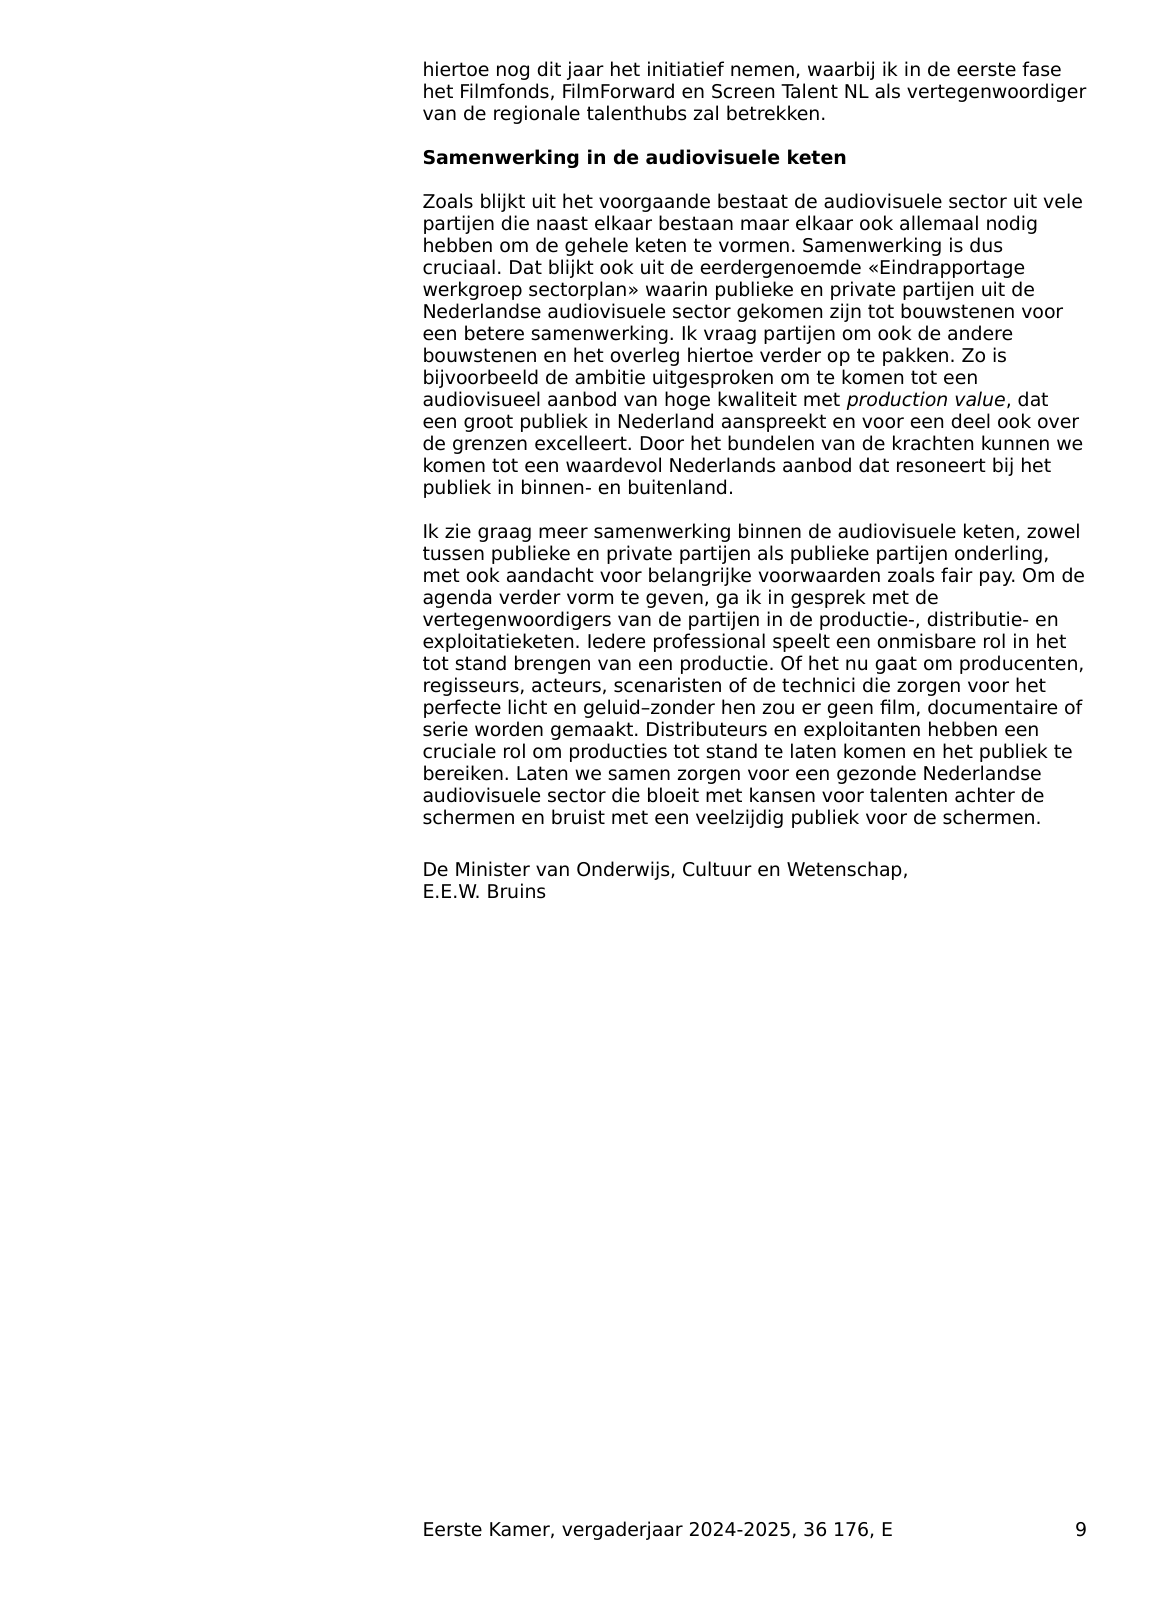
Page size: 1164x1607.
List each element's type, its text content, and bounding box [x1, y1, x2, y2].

text Ik zie graag meer samenwerking binnen de audiovisuele keten, zowel tussen publieke en private partijen als publieke partijen onderling, met ook aandacht voor belangrijke voorwaarden zoals fair pay. Om de agenda verder vorm te geven, ga ik in gesprek met de vertegenwoordigers van de partijen in de productie-, distributie- en exploitatieketen. Iedere professional speelt een onmisbare rol in het tot stand brengen van een productie. Of het nu gaat om producenten, regisseurs, acteurs, scenaristen of de technici die zorgen voor het perfecte licht en geluid–zonder hen zou er geen film, documentaire of serie worden gemaakt. Distributeurs en exploitanten hebben een cruciale rol om producties tot stand te laten komen en het publiek te bereiken. Laten we samen zorgen voor een gezonde Nederlandse audiovisuele sector die bloeit met kansen voor talenten achter de schermen en bruist met een veelzijdig publiek voor de schermen. [422, 521, 1087, 829]
text Zoals blijkt uit het voorgaande bestaat de audiovisuele sector uit vele partijen die naast elkaar bestaan maar elkaar ook allemaal nodig hebben om de gehele keten te vormen. Samenwerking is dus cruciaal. Dat blijkt ook uit de eerdergenoemde «Eindrapportage werkgroep sectorplan» waarin publieke en private partijen uit de Nederlandse audiovisuele sector gekomen zijn tot bouwstenen voor een betere samenwerking. Ik vraag partijen om ook de andere bouwstenen en het overleg hiertoe verder op te pakken. Zo is bijvoorbeeld de ambitie uitgesproken om te komen tot een audiovisueel aanbod van hoge kwaliteit met production value, dat een groot publiek in Nederland aanspreekt en voor een deel ook over de grenzen excelleert. Door het bundelen van de krachten kunnen we komen tot een waardevol Nederlands aanbod dat resoneert bij het publiek in binnen- en buitenland. [422, 191, 1087, 499]
text hiertoe nog dit jaar het initiatief nemen, waarbij ik in de eerste fase het Filmfonds, FilmForward en Screen Talent NL als vertegenwoordiger van de regionale talenthubs zal betrekken. [422, 59, 1087, 125]
subtitle Samenwerking in de audiovisuele keten [422, 147, 1087, 169]
text De Minister van Onderwijs, Cultuur en Wetenschap, E.E.W. Bruins [422, 859, 1087, 903]
